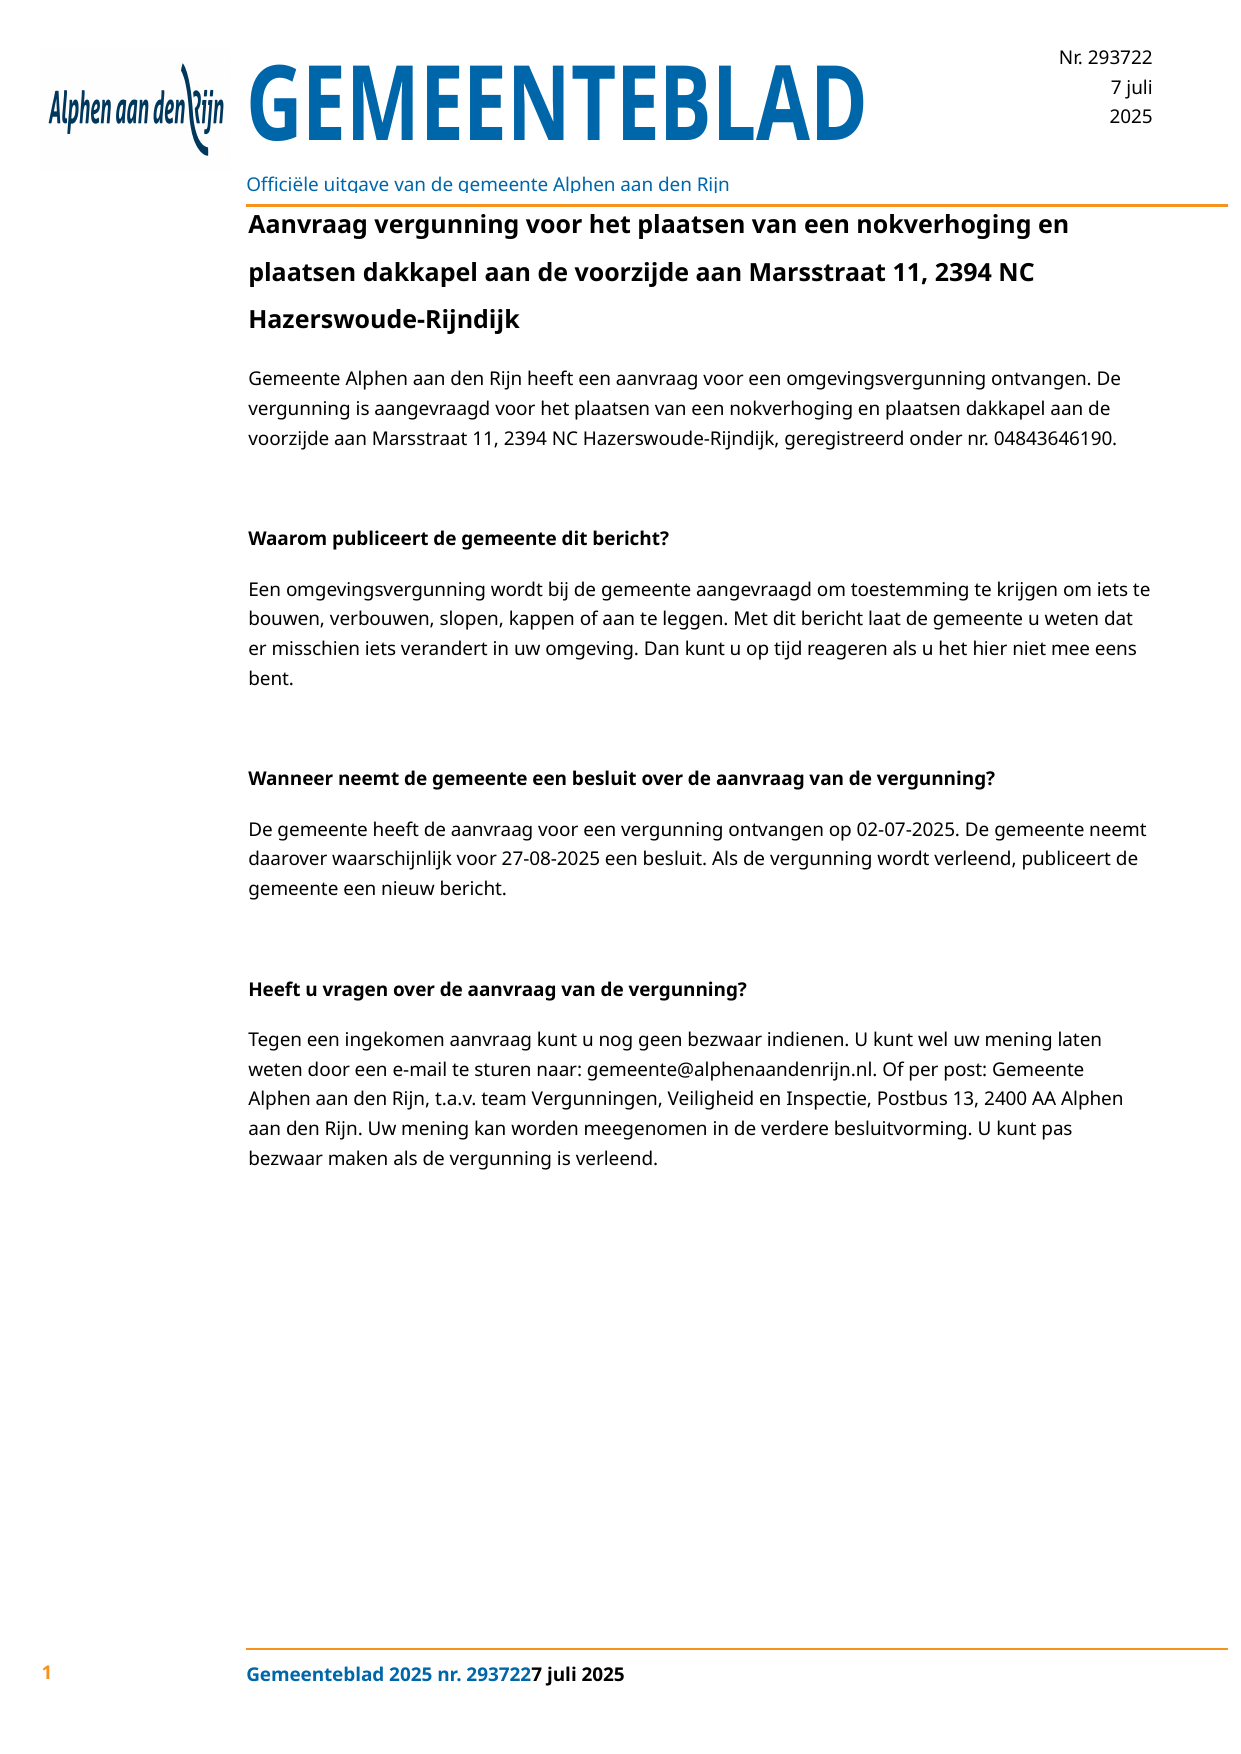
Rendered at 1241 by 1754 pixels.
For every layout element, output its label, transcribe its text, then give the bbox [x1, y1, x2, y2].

text Een omgevingsvergunning wordt bij de gemeente aangevraagd om toestemming te krijgen om iets te bouwen, verbouwen, slopen, kappen of aan te leggen. Met dit bericht laat de gemeente u weten dat er misschien iets verandert in uw omgeving. Dan kunt u op tijd reageren als u het hier niet mee eens bent. [248, 576, 1152, 690]
text Gemeente Alphen aan den Rijn heeft een aanvraag voor een omgevingsvergunning ontvangen. De vergunning is aangevraagd voor het plaatsen van een nokverhoging en plaatsen dakkapel aan de voorzijde aan Marsstraat 11, 2394 NC Hazerswoude-Rijndijk, geregistreerd onder nr. 04843646190. [248, 366, 1152, 450]
text Aanvraag vergunning voor het plaatsen van een nokverhoging en plaatsen dakkapel aan de voorzijde aan Marsstraat 11, 2394 NC Hazerswoude-Rijndijk [248, 207, 1152, 336]
text Wanneer neemt de gemeente een besluit over de aanvraag van de vergunning? [248, 766, 1152, 791]
text Tegen een ingekomen aanvraag kunt u nog geen bezwaar indienen. U kunt wel uw mening laten weten door een e-mail te sturen naar: gemeente@alphenaandenrijn.nl. Of per post: Gemeente Alphen aan den Rijn, t.a.v. team Vergunningen, Veiligheid en Inspectie, Postbus 13, 2400 AA Alphen aan den Rijn. Uw mening kan worden meegenomen in de verdere besluitvorming. U kunt pas bezwaar maken als de vergunning is verleend. [248, 1026, 1152, 1170]
picture [41, 47, 231, 172]
text De gemeente heeft de aanvraag voor een vergunning ontvangen op 02-07-2025. De gemeente neemt daarover waarschijnlijk voor 27-08-2025 een besluit. Als de vergunning wordt verleend, publiceert de gemeente een nieuw bericht. [248, 816, 1152, 901]
text Waarom publiceert de gemeente dit bericht? [248, 526, 1152, 551]
text Heeft u vragen over de aanvraag van de vergunning? [248, 976, 1152, 1002]
